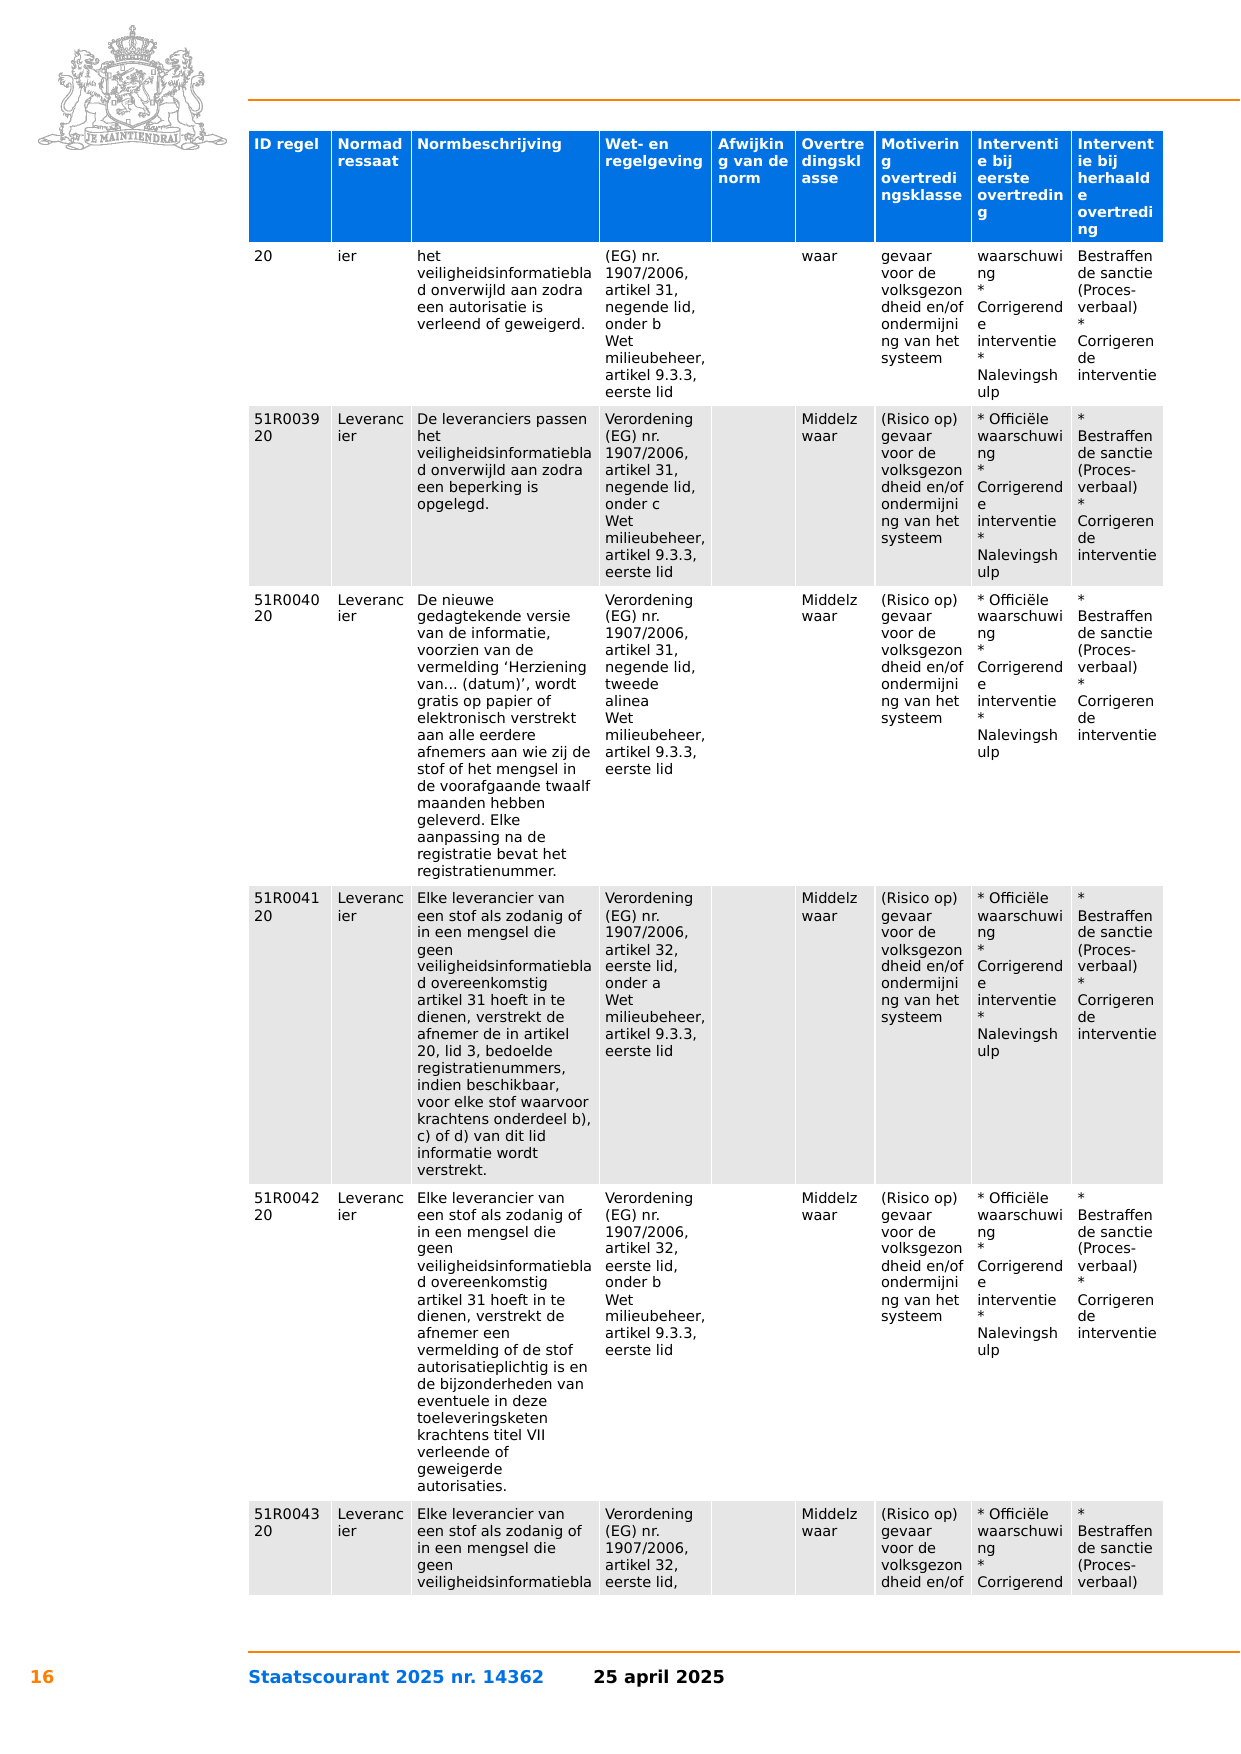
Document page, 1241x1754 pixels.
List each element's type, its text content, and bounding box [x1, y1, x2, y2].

table_cell [712, 243, 795, 405]
table_cell * Bestraffende sanctie (Proces-verbaal) * Corrigerende interventie [1072, 587, 1163, 885]
table_cell Verordening (EG) nr. 1907/2006, artikel 32, eerste lid, onder b Wet milieubeheer, artikel 9.3.3, eerste lid [600, 1185, 711, 1500]
table_cell Middelzwaar [796, 1185, 874, 1500]
table_cell Verordening (EG) nr. 1907/2006, artikel 32, eerste lid, onder a Wet milieubeheer, artikel 9.3.3, eerste lid [600, 886, 711, 1184]
table_cell (Risico op) gevaar voor de volksgezondheid en/of ondermijning van het systeem [876, 587, 971, 885]
table_header Wet- en regelgeving [600, 131, 711, 242]
table_cell * Bestraffende sanctie (Proces-verbaal) * Corrigerende interventie [1072, 406, 1163, 586]
table_cell Bestraffende sanctie (Proces-verbaal) * Corrigerende interventie [1072, 243, 1163, 405]
table_header ID regel [249, 131, 331, 242]
table_cell waarschuwing * Corrigerende interventie * Nalevingshulp [972, 243, 1071, 405]
table_header Interventie bij herhaalde overtreding [1072, 131, 1163, 242]
table_cell Middelzwaar [796, 886, 874, 1184]
table_header Normadressaat [332, 131, 411, 242]
table_cell Middelzwaar [796, 406, 874, 586]
table_cell (Risico op) gevaar voor de volksgezondheid en/of ondermijning van het systeem [876, 886, 971, 1184]
table_cell Verordening (EG) nr. 1907/2006, artikel 32, eerste lid, [600, 1501, 711, 1595]
table_cell De leveranciers passen het veiligheidsinformatieblad onverwijld aan zodra een beperking is opgelegd. [412, 406, 599, 586]
table_cell 51R004320 [249, 1501, 331, 1595]
table_cell het veiligheidsinformatieblad onverwijld aan zodra een autorisatie is verleend of geweigerd. [412, 243, 599, 405]
table_cell Verordening (EG) nr. 1907/2006, artikel 31, negende lid, tweede alinea Wet milieubeheer, artikel 9.3.3, eerste lid [600, 587, 711, 885]
table_cell * Officiële waarschuwing * Corrigerende interventie * Nalevingshulp [972, 406, 1071, 586]
table_cell Leverancier [332, 1185, 411, 1500]
table_cell [712, 886, 795, 1184]
table_cell (EG) nr. 1907/2006, artikel 31, negende lid, onder b Wet milieubeheer, artikel 9.3.3, eerste lid [600, 243, 711, 405]
table_cell 51R003920 [249, 406, 331, 586]
table_cell * Officiële waarschuwing * Corrigerende interventie * Nalevingshulp [972, 886, 1071, 1184]
picture [38, 25, 227, 150]
table_cell Middelzwaar [796, 1501, 874, 1595]
table_cell [712, 1501, 795, 1595]
table_cell De nieuwe gedagtekende versie van de informatie, voorzien van de vermelding ‘Herziening van... (datum)’, wordt gratis op papier of elektronisch verstrekt aan alle eerdere afnemers aan wie zij de stof of het mengsel in de voorafgaande twaalf maanden hebben geleverd. Elke aanpassing na de registratie bevat het registratienummer. [412, 587, 599, 885]
table_cell 51R004220 [249, 1185, 331, 1500]
table_cell Middelzwaar [796, 587, 874, 885]
table_cell * Officiële waarschuwing * Corrigerend [972, 1501, 1071, 1595]
table_cell Elke leverancier van een stof als zodanig of in een mengsel die geen veiligheidsinformatiebla [412, 1501, 599, 1595]
table_cell 51R004120 [249, 886, 331, 1184]
table_cell Leverancier [332, 886, 411, 1184]
table_cell * Officiële waarschuwing * Corrigerende interventie * Nalevingshulp [972, 1185, 1071, 1500]
table_cell (Risico op) gevaar voor de volksgezondheid en/of ondermijning van het systeem [876, 1185, 971, 1500]
table_header Afwijking van de norm [712, 131, 795, 242]
table_cell 20 [249, 243, 331, 405]
table_cell * Officiële waarschuwing * Corrigerende interventie * Nalevingshulp [972, 587, 1071, 885]
table_cell waar [796, 243, 874, 405]
table_cell (Risico op) gevaar voor de volksgezondheid en/of [876, 1501, 971, 1595]
table_cell [712, 587, 795, 885]
table_header Interventie bij eerste overtreding [972, 131, 1071, 242]
table_cell Leverancier [332, 406, 411, 586]
table_cell ier [332, 243, 411, 405]
table_cell Verordening (EG) nr. 1907/2006, artikel 31, negende lid, onder c Wet milieubeheer, artikel 9.3.3, eerste lid [600, 406, 711, 586]
table_cell Elke leverancier van een stof als zodanig of in een mengsel die geen veiligheidsinformatieblad overeenkomstig artikel 31 hoeft in te dienen, verstrekt de afnemer een vermelding of de stof autorisatieplichtig is en de bijzonderheden van eventuele in deze toeleveringsketen krachtens titel VII verleende of geweigerde autorisaties. [412, 1185, 599, 1500]
table_cell [712, 1185, 795, 1500]
table_cell * Bestraffende sanctie (Proces-verbaal) * Corrigerende interventie [1072, 1185, 1163, 1500]
table_cell gevaar voor de volksgezondheid en/of ondermijning van het systeem [876, 243, 971, 405]
table_header Motivering overtredingsklasse [876, 131, 971, 242]
table_cell Leverancier [332, 587, 411, 885]
table_cell * Bestraffende sanctie (Proces-verbaal) [1072, 1501, 1163, 1595]
table_cell Leverancier [332, 1501, 411, 1595]
table_header Overtredingsklasse [796, 131, 874, 242]
table_cell (Risico op) gevaar voor de volksgezondheid en/of ondermijning van het systeem [876, 406, 971, 586]
table_cell 51R004020 [249, 587, 331, 885]
table_header Normbeschrijving [412, 131, 599, 242]
table_cell * Bestraffende sanctie (Proces-verbaal) * Corrigerende interventie [1072, 886, 1163, 1184]
table_cell Elke leverancier van een stof als zodanig of in een mengsel die geen veiligheidsinformatieblad overeenkomstig artikel 31 hoeft in te dienen, verstrekt de afnemer de in artikel 20, lid 3, bedoelde registratienummers, indien beschikbaar, voor elke stof waarvoor krachtens onderdeel b), c) of d) van dit lid informatie wordt verstrekt. [412, 886, 599, 1184]
table_cell [712, 406, 795, 586]
